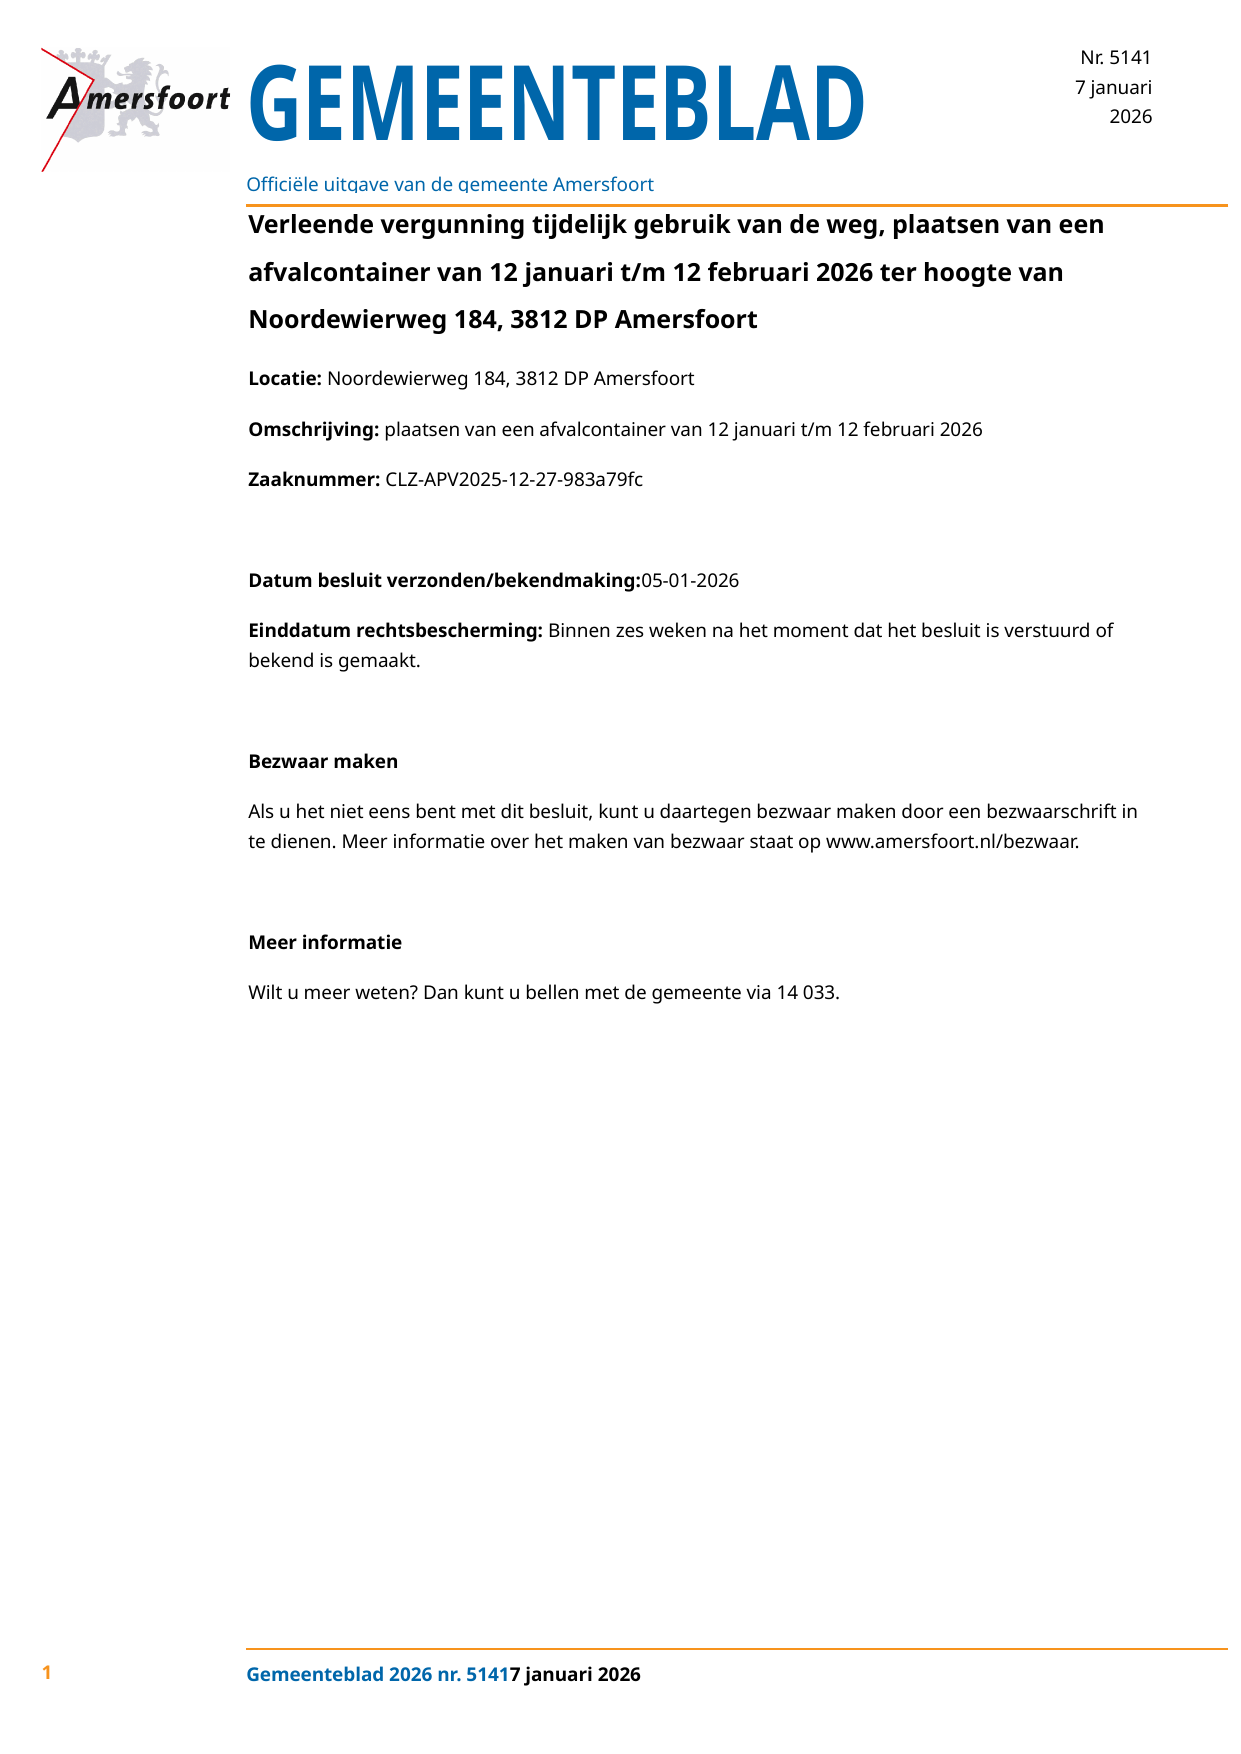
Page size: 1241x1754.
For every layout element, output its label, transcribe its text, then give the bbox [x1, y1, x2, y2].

text Locatie: Noordewierweg 184, 3812 DP Amersfoort [248, 366, 1152, 391]
text Zaaknummer: CLZ-APV2025-12-27-983a79fc [248, 466, 1152, 492]
text Einddatum rechtsbescherming: Binnen zes weken na het moment dat het besluit is verstuurd of bekend is gemaakt. [248, 618, 1152, 673]
text Meer informatie [248, 929, 1152, 954]
text Wilt u meer weten? Dan kunt u bellen met de gemeente via 14 033. [248, 979, 1152, 1005]
text Omschrijving: plaatsen van een afvalcontainer van 12 januari t/m 12 februari 2026 [248, 416, 1152, 442]
text Als u het niet eens bent met dit besluit, kunt u daartegen bezwaar maken door een bezwaarschrift in te dienen. Meer informatie over het maken van bezwaar staat op www.amersfoort.nl/bezwaar. [248, 798, 1152, 854]
text Verleende vergunning tijdelijk gebruik van de weg, plaatsen van een afvalcontainer van 12 januari t/m 12 februari 2026 ter hoogte van Noordewierweg 184, 3812 DP Amersfoort [248, 207, 1152, 336]
text Datum besluit verzonden/bekendmaking:05-01-2026 [248, 567, 1152, 593]
text Bezwaar maken [248, 748, 1152, 774]
picture [41, 47, 231, 172]
